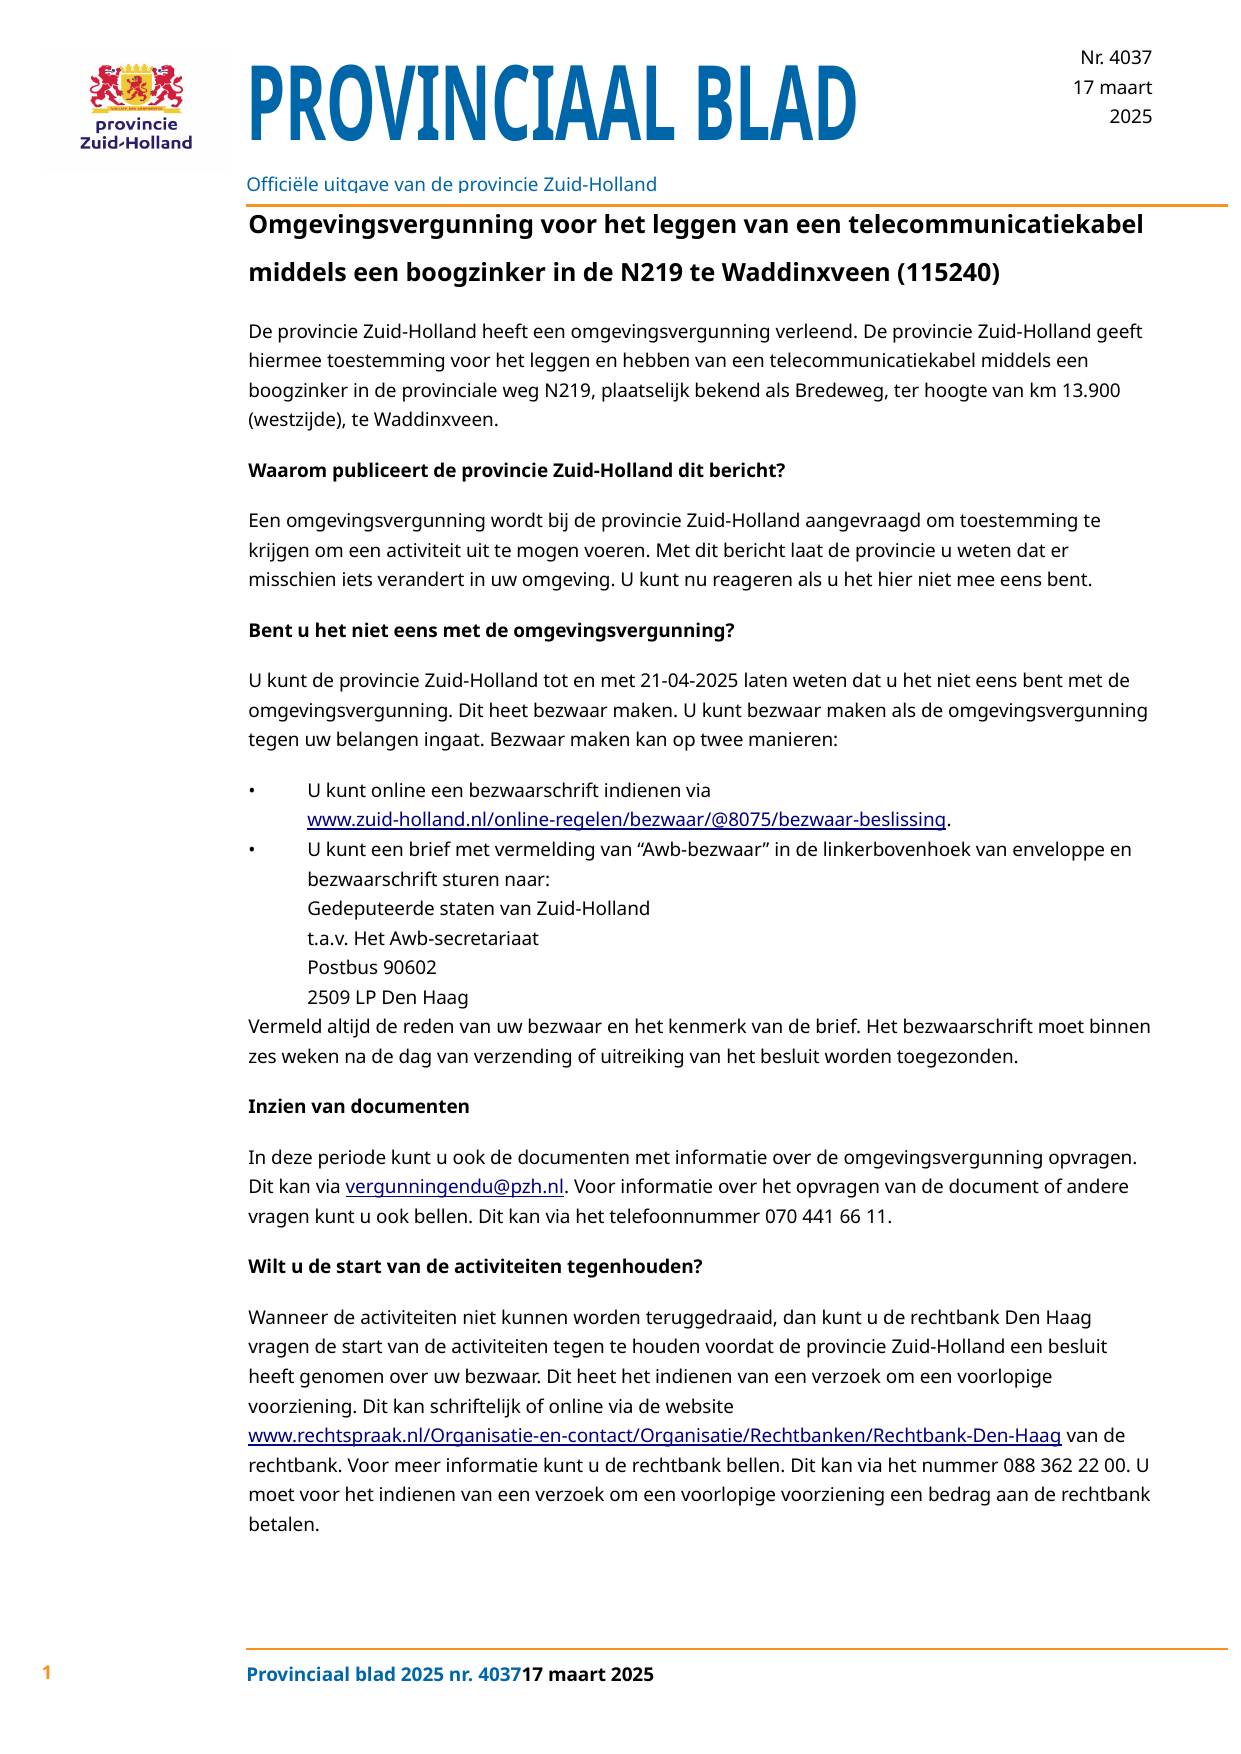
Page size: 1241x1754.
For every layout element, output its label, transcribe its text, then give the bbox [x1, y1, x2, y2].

text Vermeld altijd de reden van uw bezwaar en het kenmerk van de brief. Het bezwaarschrift moet binnen zes weken na de dag van verzending of uitreiking van het besluit worden toegezonden. [248, 1014, 1152, 1069]
text Waarom publiceert de provincie Zuid-Holland dit bericht? [248, 457, 1152, 483]
text U kunt de provincie Zuid-Holland tot en met 21-04-2025 laten weten dat u het niet eens bent met de omgevingsvergunning. Dit heet bezwaar maken. U kunt bezwaar maken als de omgevingsvergunning tegen uw belangen ingaat. Bezwaar maken kan op twee manieren: [248, 667, 1152, 752]
text In deze periode kunt u ook de documenten met informatie over de omgevingsvergunning opvragen. Dit kan via vergunningendu@pzh.nl. Voor informatie over het opvragen van de document of andere vragen kunt u ook bellen. Dit kan via het telefoonnummer 070 441 66 11. [248, 1144, 1152, 1229]
list U kunt online een bezwaarschrift indienen via www.zuid-holland.nl/online-regelen/bezwaar/@8075/bezwaar-beslissing. [248, 777, 1152, 832]
list U kunt een brief met vermelding van “Awb-bezwaar” in de linkerbovenhoek van enveloppe en bezwaarschrift sturen naar: [248, 836, 1152, 892]
picture [41, 47, 231, 172]
text Omgevingsvergunning voor het leggen van een telecommunicatiekabel middels een boogzinker in de N219 te Waddinxveen (115240) [248, 207, 1152, 288]
list t.a.v. Het Awb-secretariaat [248, 925, 1152, 951]
text Bent u het niet eens met de omgevingsvergunning? [248, 617, 1152, 643]
list 2509 LP Den Haag [248, 984, 1152, 1010]
text De provincie Zuid-Holland heeft een omgevingsvergunning verleend. De provincie Zuid-Holland geeft hiermee toestemming voor het leggen en hebben van een telecommunicatiekabel middels een boogzinker in de provinciale weg N219, plaatselijk bekend als Bredeweg, ter hoogte van km 13.900 (westzijde), te Waddinxveen. [248, 318, 1152, 432]
text Inzien van documenten [248, 1094, 1152, 1119]
text Een omgevingsvergunning wordt bij de provincie Zuid-Holland aangevraagd om toestemming te krijgen om een activiteit uit te mogen voeren. Met dit bericht laat de provincie u weten dat er misschien iets verandert in uw omgeving. U kunt nu reageren als u het hier niet mee eens bent. [248, 507, 1152, 592]
list Postbus 90602 [248, 954, 1152, 980]
list Gedeputeerde staten van Zuid-Holland [248, 895, 1152, 921]
text Wilt u de start van de activiteiten tegenhouden? [248, 1254, 1152, 1279]
text Wanneer de activiteiten niet kunnen worden teruggedraaid, dan kunt u de rechtbank Den Haag vragen de start van de activiteiten tegen te houden voordat de provincie Zuid-Holland een besluit heeft genomen over uw bezwaar. Dit heet het indienen van een verzoek om een voorlopige voorziening. Dit kan schriftelijk of online via de website www.rechtspraak.nl/Organisatie-en-contact/Organisatie/Rechtbanken/Rechtbank-Den-Haag van de rechtbank. Voor meer informatie kunt u de rechtbank bellen. Dit kan via het nummer 088 362 22 00. U moet voor het indienen van een verzoek om een voorlopige voorziening een bedrag aan de rechtbank betalen. [248, 1304, 1152, 1537]
